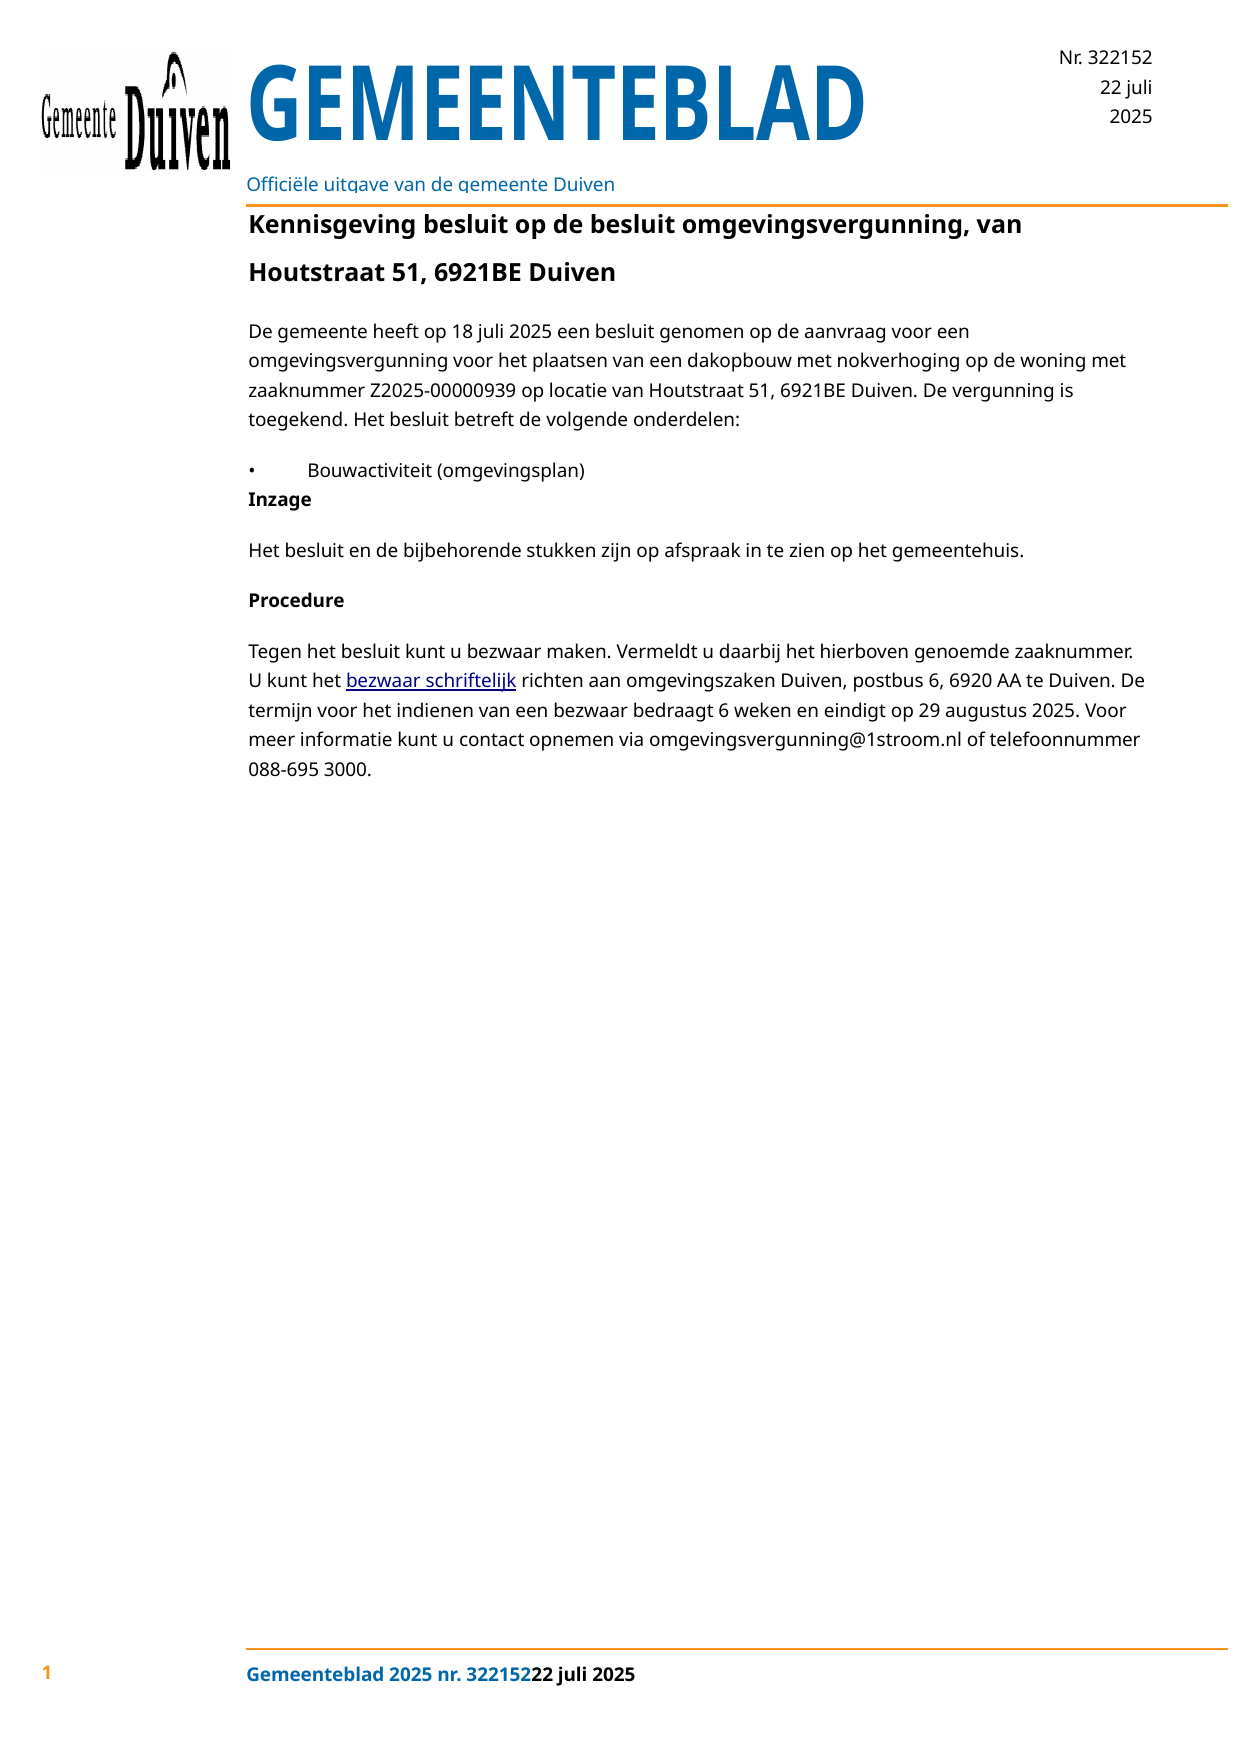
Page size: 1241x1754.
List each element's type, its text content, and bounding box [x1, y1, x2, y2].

text Procedure [248, 587, 1152, 613]
picture [41, 47, 231, 172]
list Bouwactiviteit (omgevingsplan) [248, 457, 1152, 483]
text Tegen het besluit kunt u bezwaar maken. Vermeldt u daarbij het hierboven genoemde zaaknummer. U kunt het bezwaar schriftelijk richten aan omgevingszaken Duiven, postbus 6, 6920 AA te Duiven. De termijn voor het indienen van een bezwaar bedraagt 6 weken en eindigt op 29 augustus 2025. Voor meer informatie kunt u contact opnemen via omgevingsvergunning@1stroom.nl of telefoonnummer 088-695 3000. [248, 638, 1152, 782]
text De gemeente heeft op 18 juli 2025 een besluit genomen op de aanvraag voor een omgevingsvergunning voor het plaatsen van een dakopbouw met nokverhoging op de woning met zaaknummer Z2025-00000939 op locatie van Houtstraat 51, 6921BE Duiven. De vergunning is toegekend. Het besluit betreft de volgende onderdelen: [248, 318, 1152, 432]
text Het besluit en de bijbehorende stukken zijn op afspraak in te zien op het gemeentehuis. [248, 537, 1152, 563]
text Kennisgeving besluit op de besluit omgevingsvergunning, van Houtstraat 51, 6921BE Duiven [248, 207, 1152, 288]
text Inzage [248, 487, 1152, 512]
